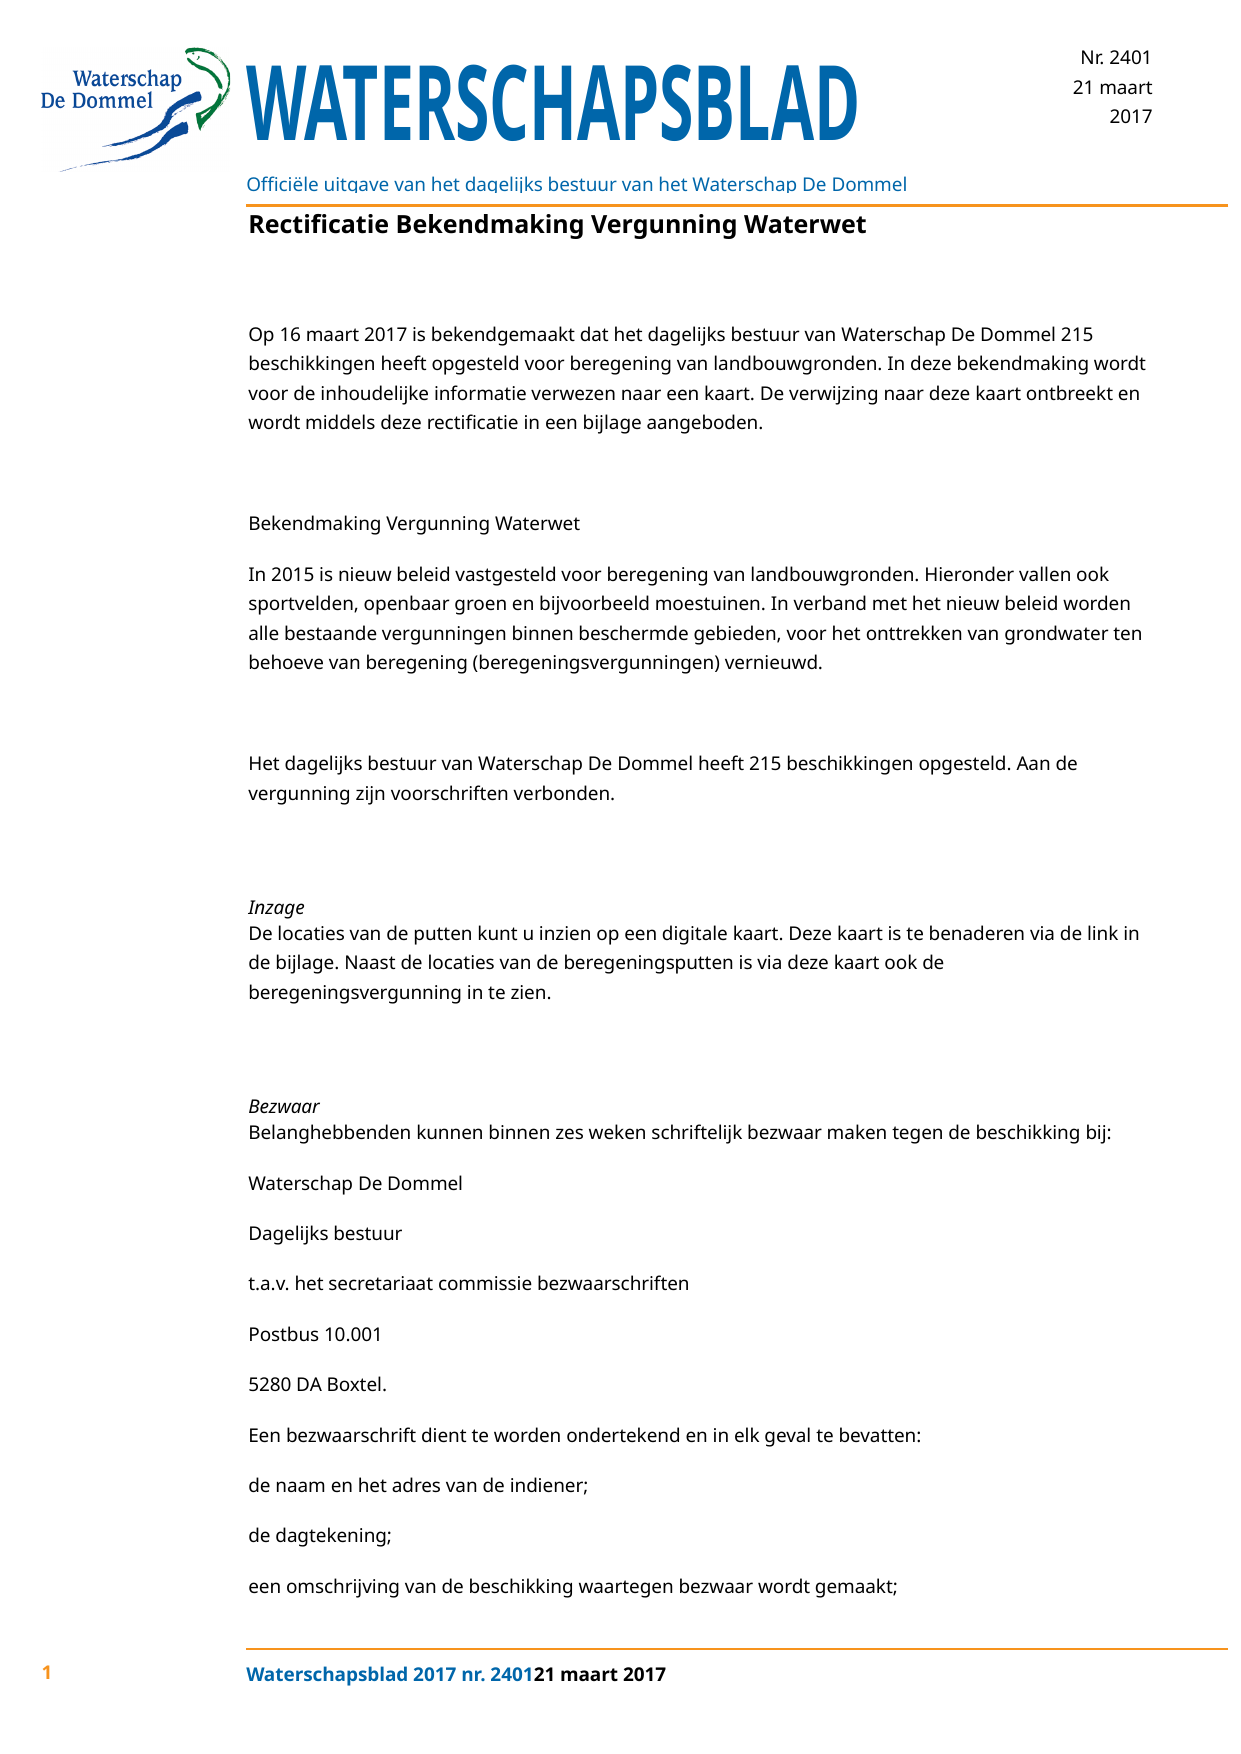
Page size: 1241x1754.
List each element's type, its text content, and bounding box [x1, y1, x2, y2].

text Belanghebbenden kunnen binnen zes weken schriftelijk bezwaar maken tegen de beschikking bij: [248, 1119, 1152, 1145]
text Waterschap De Dommel [248, 1170, 1152, 1195]
text Bezwaar [248, 1093, 1152, 1119]
picture [41, 47, 231, 172]
text Een bezwaarschrift dient te worden ondertekend en in elk geval te bevatten: [248, 1422, 1152, 1447]
text De locaties van de putten kunt u inzien op een digitale kaart. Deze kaart is te benaderen via de link in de bijlage. Naast de locaties van de beregeningsputten is via deze kaart ook de beregeningsvergunning in te zien. [248, 920, 1152, 1005]
text Dagelijks bestuur [248, 1220, 1152, 1246]
text Op 16 maart 2017 is bekendgemaakt dat het dagelijks bestuur van Waterschap De Dommel 215 beschikkingen heeft opgesteld voor beregening van landbouwgronden. In deze bekendmaking wordt voor de inhoudelijke informatie verwezen naar een kaart. De verwijzing naar deze kaart ontbreekt en wordt middels deze rectificatie in een bijlage aangeboden. [248, 321, 1152, 435]
text de naam en het adres van de indiener; [248, 1472, 1152, 1498]
text Postbus 10.001 [248, 1321, 1152, 1347]
text Rectificatie Bekendmaking Vergunning Waterwet [248, 207, 1152, 241]
text Inzage [248, 894, 1152, 920]
text t.a.v. het secretariaat commissie bezwaarschriften [248, 1271, 1152, 1296]
text de dagtekening; [248, 1523, 1152, 1548]
text Bekendmaking Vergunning Waterwet [248, 510, 1152, 536]
text een omschrijving van de beschikking waartegen bezwaar wordt gemaakt; [248, 1573, 1152, 1599]
text 5280 DA Boxtel. [248, 1371, 1152, 1397]
text Het dagelijks bestuur van Waterschap De Dommel heeft 215 beschikkingen opgesteld. Aan de vergunning zijn voorschriften verbonden. [248, 750, 1152, 806]
text In 2015 is nieuw beleid vastgesteld voor beregening van landbouwgronden. Hieronder vallen ook sportvelden, openbaar groen en bijvoorbeeld moestuinen. In verband met het nieuw beleid worden alle bestaande vergunningen binnen beschermde gebieden, voor het onttrekken van grondwater ten behoeve van beregening (beregeningsvergunningen) vernieuwd. [248, 561, 1152, 675]
